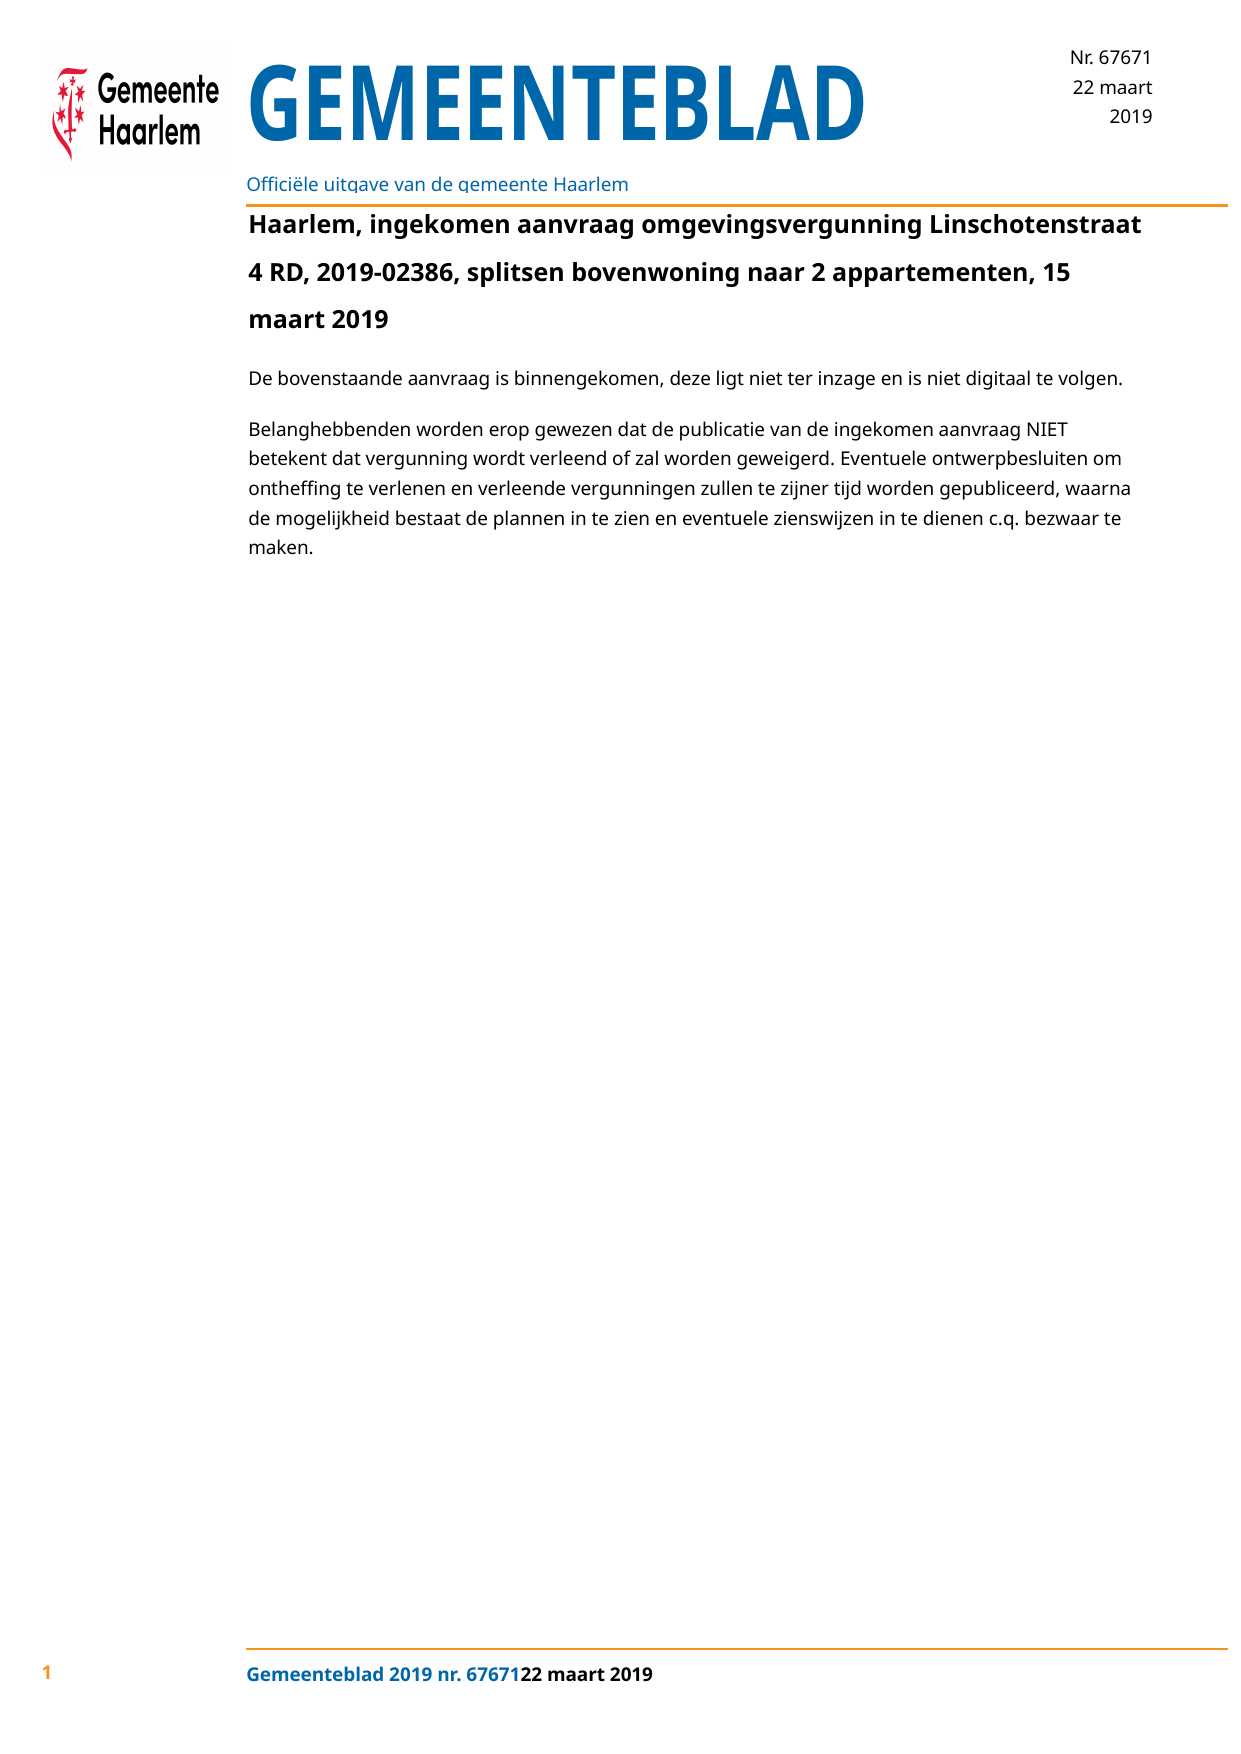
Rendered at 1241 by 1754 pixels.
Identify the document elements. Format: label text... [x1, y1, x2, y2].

text Haarlem, ingekomen aanvraag omgevingsvergunning Linschotenstraat 4 RD, 2019-02386, splitsen bovenwoning naar 2 appartementen, 15 maart 2019 [248, 207, 1152, 336]
text De bovenstaande aanvraag is binnengekomen, deze ligt niet ter inzage en is niet digitaal te volgen. [248, 366, 1152, 391]
text Belanghebbenden worden erop gewezen dat de publicatie van de ingekomen aanvraag NIET betekent dat vergunning wordt verleend of zal worden geweigerd. Eventuele ontwerpbesluiten om ontheffing te verlenen en verleende vergunningen zullen te zijner tijd worden gepubliceerd, waarna de mogelijkheid bestaat de plannen in te zien en eventuele zienswijzen in te dienen c.q. bezwaar te maken. [248, 416, 1152, 560]
picture [41, 47, 231, 172]
